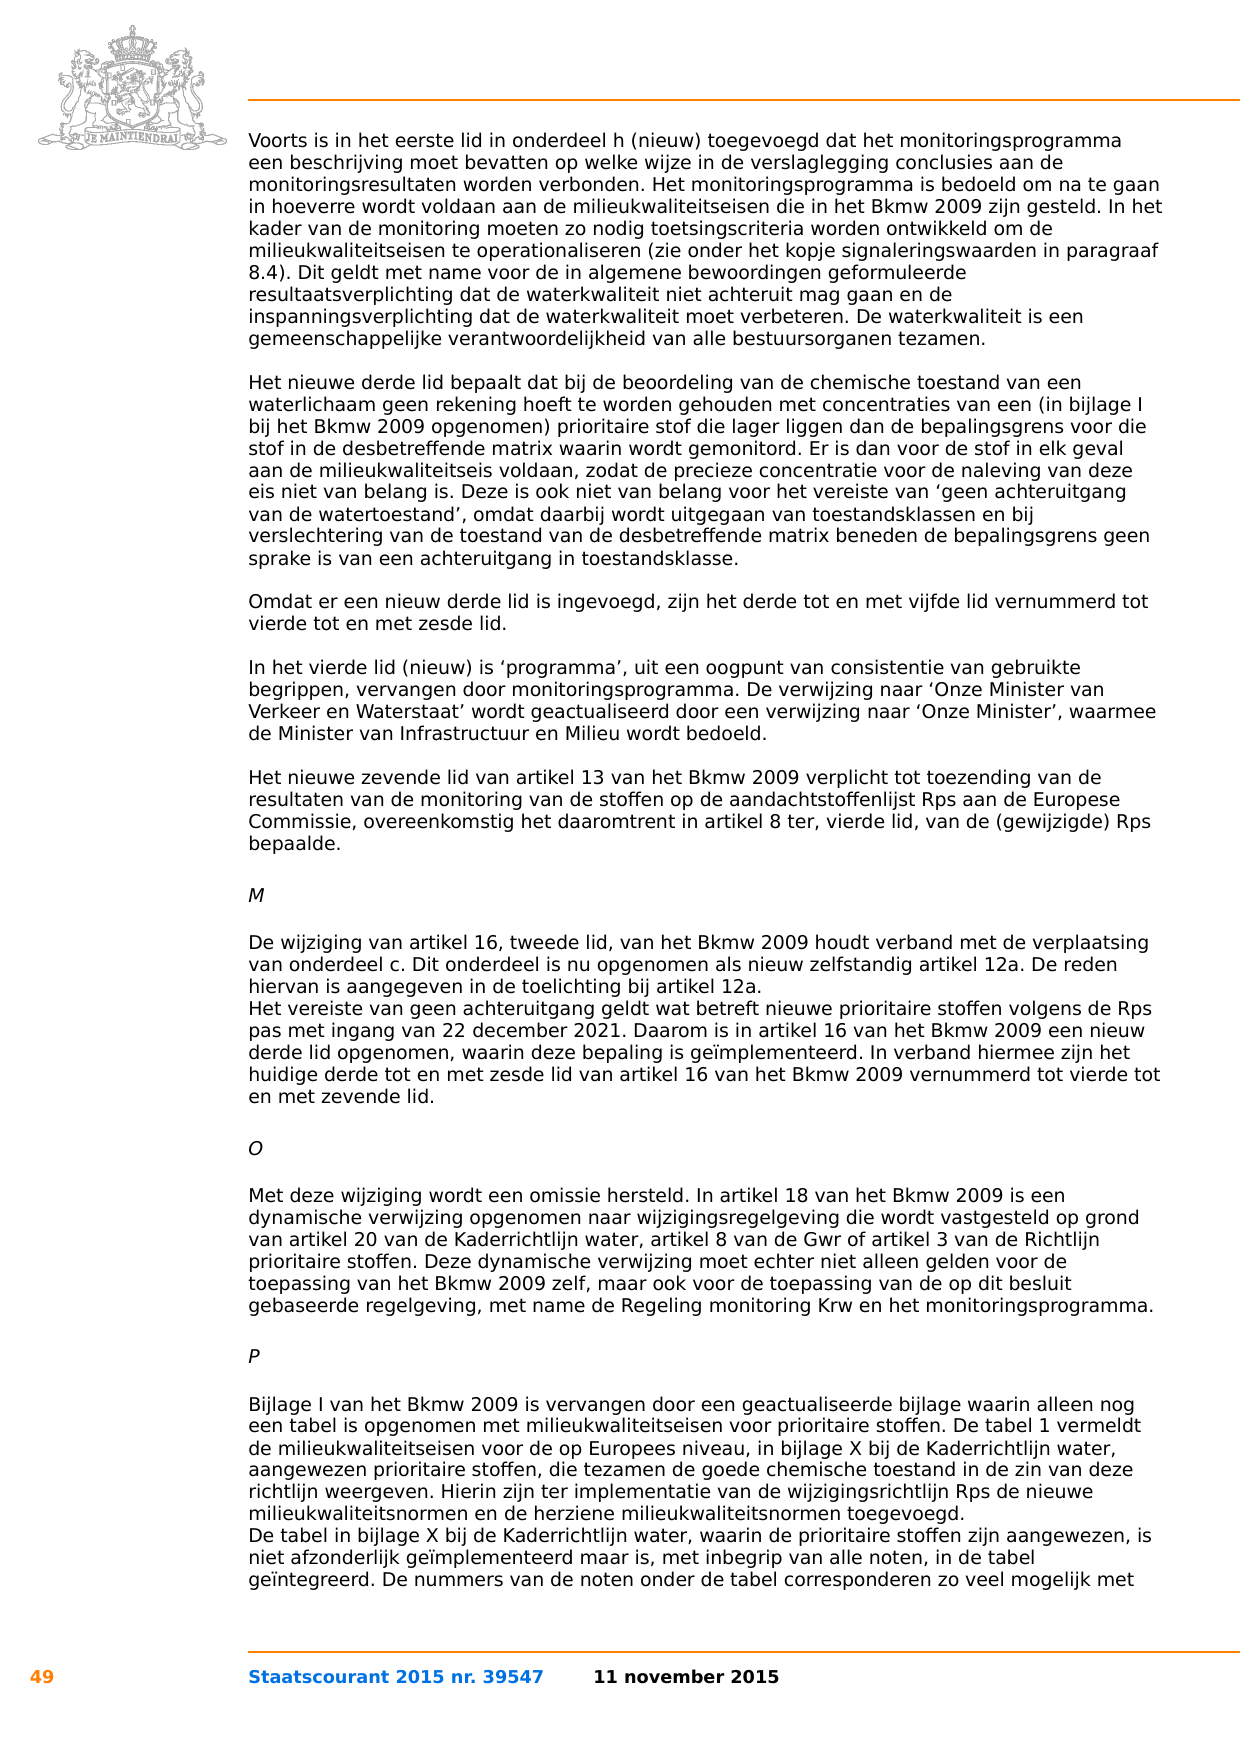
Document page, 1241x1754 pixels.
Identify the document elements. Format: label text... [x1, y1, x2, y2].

subtitle M [248, 885, 1163, 907]
subtitle O [248, 1138, 1163, 1159]
text De wijziging van artikel 16, tweede lid, van het Bkmw 2009 houdt verband met de verplaatsing van onderdeel c. Dit onderdeel is nu opgenomen als nieuw zelfstandig artikel 12a. De reden hiervan is aangegeven in de toelichting bij artikel 12a. [248, 932, 1163, 998]
text Bijlage I van het Bkmw 2009 is vervangen door een geactualiseerde bijlage waarin alleen nog een tabel is opgenomen met milieukwaliteitseisen voor prioritaire stoffen. De tabel 1 vermeldt de milieukwaliteitseisen voor de op Europees niveau, in bijlage X bij de Kaderrichtlijn water, aangewezen prioritaire stoffen, die tezamen de goede chemische toestand in de zin van deze richtlijn weergeven. Hierin zijn ter implementatie van de wijzigingsrichtlijn Rps de nieuwe milieukwaliteitsnormen en de herziene milieukwaliteitsnormen toegevoegd. [248, 1393, 1163, 1525]
text In het vierde lid (nieuw) is ‘programma’, uit een oogpunt van consistentie van gebruikte begrippen, vervangen door monitoringsprogramma. De verwijzing naar ‘Onze Minister van Verkeer en Waterstaat’ wordt geactualiseerd door een verwijzing naar ‘Onze Minister’, waarmee de Minister van Infrastructuur en Milieu wordt bedoeld. [248, 657, 1163, 745]
text Het nieuwe zevende lid van artikel 13 van het Bkmw 2009 verplicht tot toezending van de resultaten van de monitoring van de stoffen op de aandachtstoffenlijst Rps aan de Europese Commissie, overeenkomstig het daaromtrent in artikel 8 ter, vierde lid, van de (gewijzigde) Rps bepaalde. [248, 767, 1163, 855]
text Voorts is in het eerste lid in onderdeel h (nieuw) toegevoegd dat het monitoringsprogramma een beschrijving moet bevatten op welke wijze in de verslaglegging conclusies aan de monitoringsresultaten worden verbonden. Het monitoringsprogramma is bedoeld om na te gaan in hoeverre wordt voldaan aan de milieukwaliteitseisen die in het Bkmw 2009 zijn gesteld. In het kader van de monitoring moeten zo nodig toetsingscriteria worden ontwikkeld om de milieukwaliteitseisen te operationaliseren (zie onder het kopje signaleringswaarden in paragraaf 8.4). Dit geldt met name voor de in algemene bewoordingen geformuleerde resultaatsverplichting dat de waterkwaliteit niet achteruit mag gaan en de inspanningsverplichting dat de waterkwaliteit moet verbeteren. De waterkwaliteit is een gemeenschappelijke verantwoordelijkheid van alle bestuursorganen tezamen. [248, 130, 1163, 350]
subtitle P [248, 1346, 1163, 1368]
text Omdat er een nieuw derde lid is ingevoegd, zijn het derde tot en met vijfde lid vernummerd tot vierde tot en met zesde lid. [248, 591, 1163, 635]
picture [38, 25, 227, 150]
text Met deze wijziging wordt een omissie hersteld. In artikel 18 van het Bkmw 2009 is een dynamische verwijzing opgenomen naar wijzigingsregelgeving die wordt vastgesteld op grond van artikel 20 van de Kaderrichtlijn water, artikel 8 van de Gwr of artikel 3 van de Richtlijn prioritaire stoffen. Deze dynamische verwijzing moet echter niet alleen gelden voor de toepassing van het Bkmw 2009 zelf, maar ook voor de toepassing van de op dit besluit gebaseerde regelgeving, met name de Regeling monitoring Krw en het monitoringsprogramma. [248, 1184, 1163, 1316]
text Het nieuwe derde lid bepaalt dat bij de beoordeling van de chemische toestand van een waterlichaam geen rekening hoeft te worden gehouden met concentraties van een (in bijlage I bij het Bkmw 2009 opgenomen) prioritaire stof die lager liggen dan de bepalingsgrens voor die stof in de desbetreffende matrix waarin wordt gemonitord. Er is dan voor de stof in elk geval aan de milieukwaliteitseis voldaan, zodat de precieze concentratie voor de naleving van deze eis niet van belang is. Deze is ook niet van belang voor het vereiste van ‘geen achteruitgang van de watertoestand’, omdat daarbij wordt uitgegaan van toestandsklassen en bij verslechtering van de toestand van de desbetreffende matrix beneden de bepalingsgrens geen sprake is van een achteruitgang in toestandsklasse. [248, 372, 1163, 569]
text Het vereiste van geen achteruitgang geldt wat betreft nieuwe prioritaire stoffen volgens de Rps pas met ingang van 22 december 2021. Daarom is in artikel 16 van het Bkmw 2009 een nieuw derde lid opgenomen, waarin deze bepaling is geïmplementeerd. In verband hiermee zijn het huidige derde tot en met zesde lid van artikel 16 van het Bkmw 2009 vernummerd tot vierde tot en met zevende lid. [248, 998, 1163, 1108]
text De tabel in bijlage X bij de Kaderrichtlijn water, waarin de prioritaire stoffen zijn aangewezen, is niet afzonderlijk geïmplementeerd maar is, met inbegrip van alle noten, in de tabel geïntegreerd. De nummers van de noten onder de tabel corresponderen zo veel mogelijk met [248, 1525, 1163, 1591]
